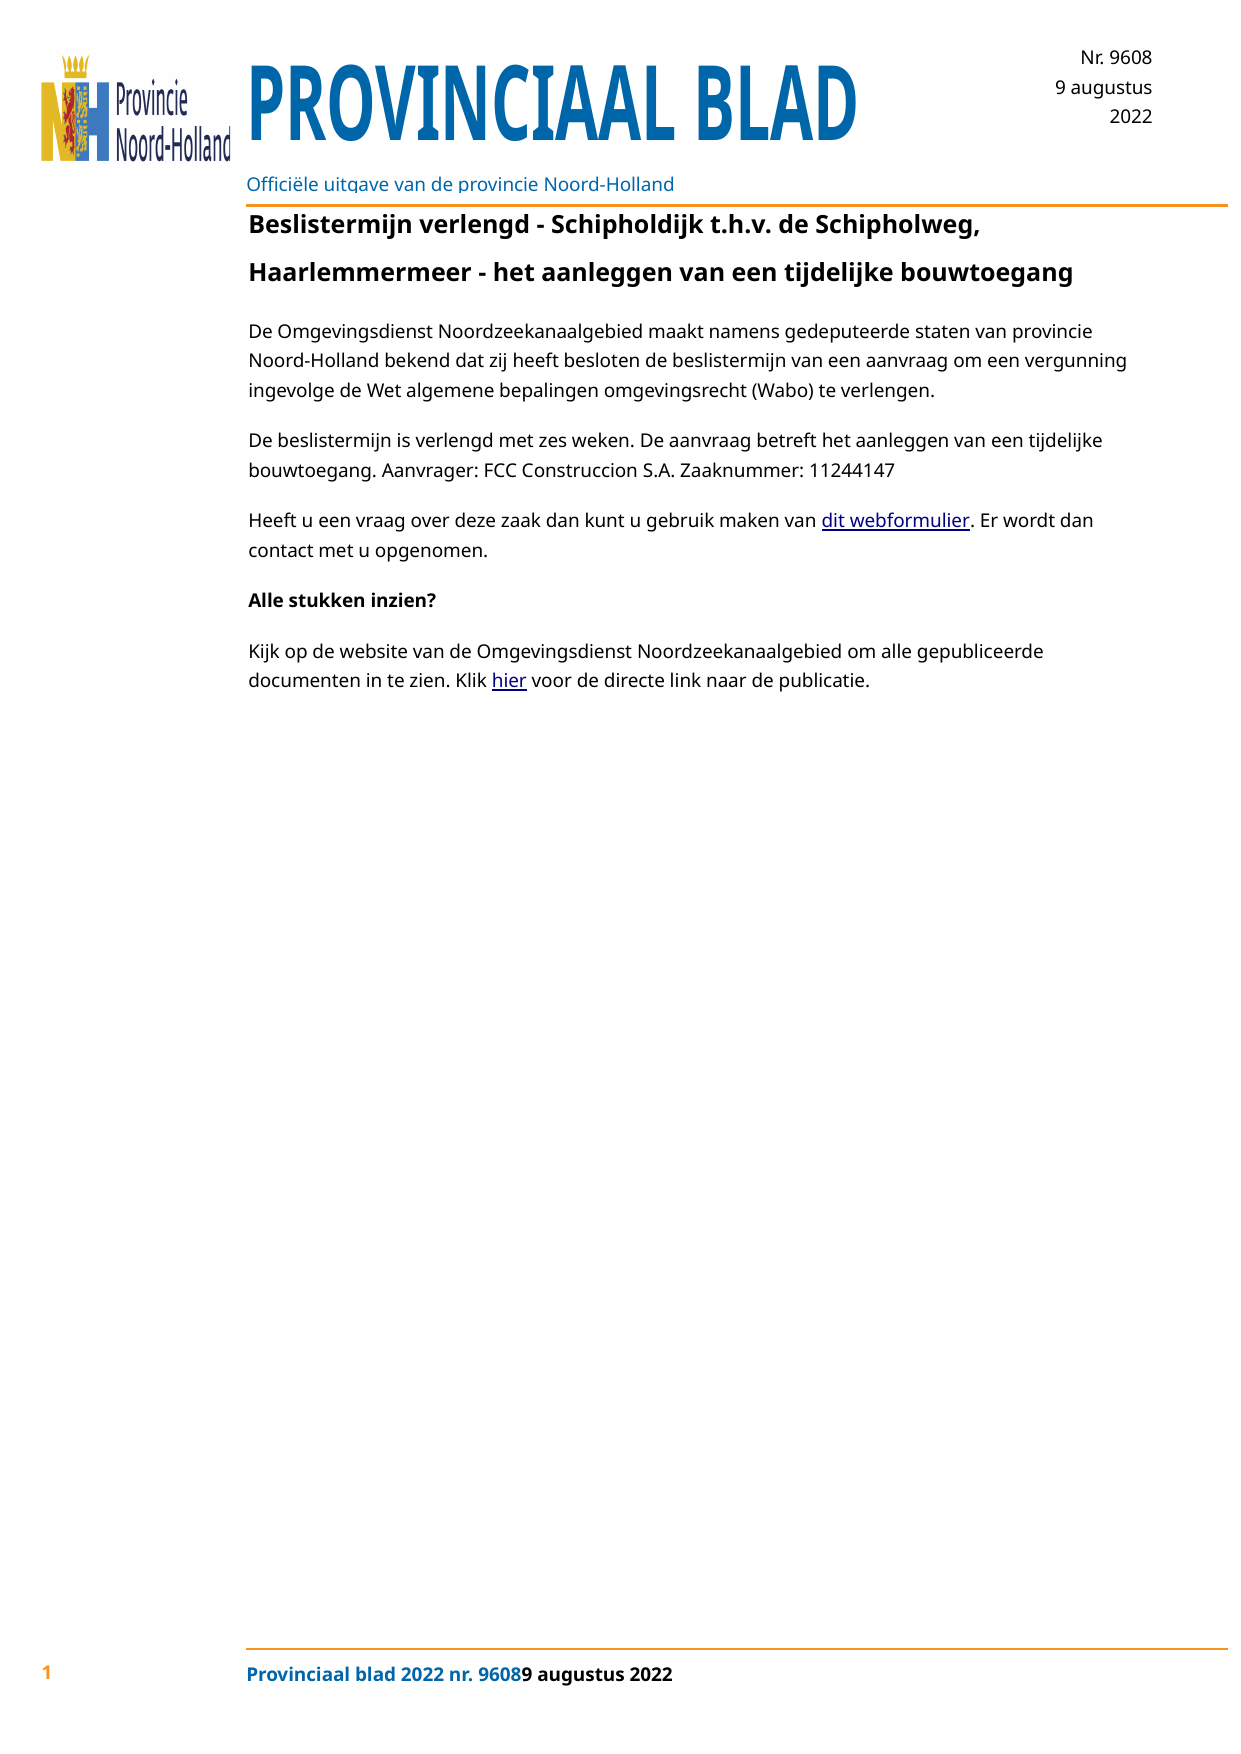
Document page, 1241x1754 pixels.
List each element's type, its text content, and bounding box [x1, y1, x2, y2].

text Alle stukken inzien? [248, 587, 1152, 613]
text Kijk op de website van de Omgevingsdienst Noordzeekanaalgebied om alle gepubliceerde documenten in te zien. Klik hier voor de directe link naar de publicatie. [248, 638, 1152, 693]
text De Omgevingsdienst Noordzeekanaalgebied maakt namens gedeputeerde staten van provincie Noord-Holland bekend dat zij heeft besloten de beslistermijn van een aanvraag om een vergunning ingevolge de Wet algemene bepalingen omgevingsrecht (Wabo) te verlengen. [248, 318, 1152, 403]
text De beslistermijn is verlengd met zes weken. De aanvraag betreft het aanleggen van een tijdelijke bouwtoegang. Aanvrager: FCC Construccion S.A. Zaaknummer: 11244147 [248, 427, 1152, 483]
text Heeft u een vraag over deze zaak dan kunt u gebruik maken van dit webformulier. Er wordt dan contact met u opgenomen. [248, 507, 1152, 563]
text Beslistermijn verlengd - Schipholdijk t.h.v. de Schipholweg, Haarlemmermeer - het aanleggen van een tijdelijke bouwtoegang [248, 207, 1152, 288]
picture [41, 47, 231, 172]
